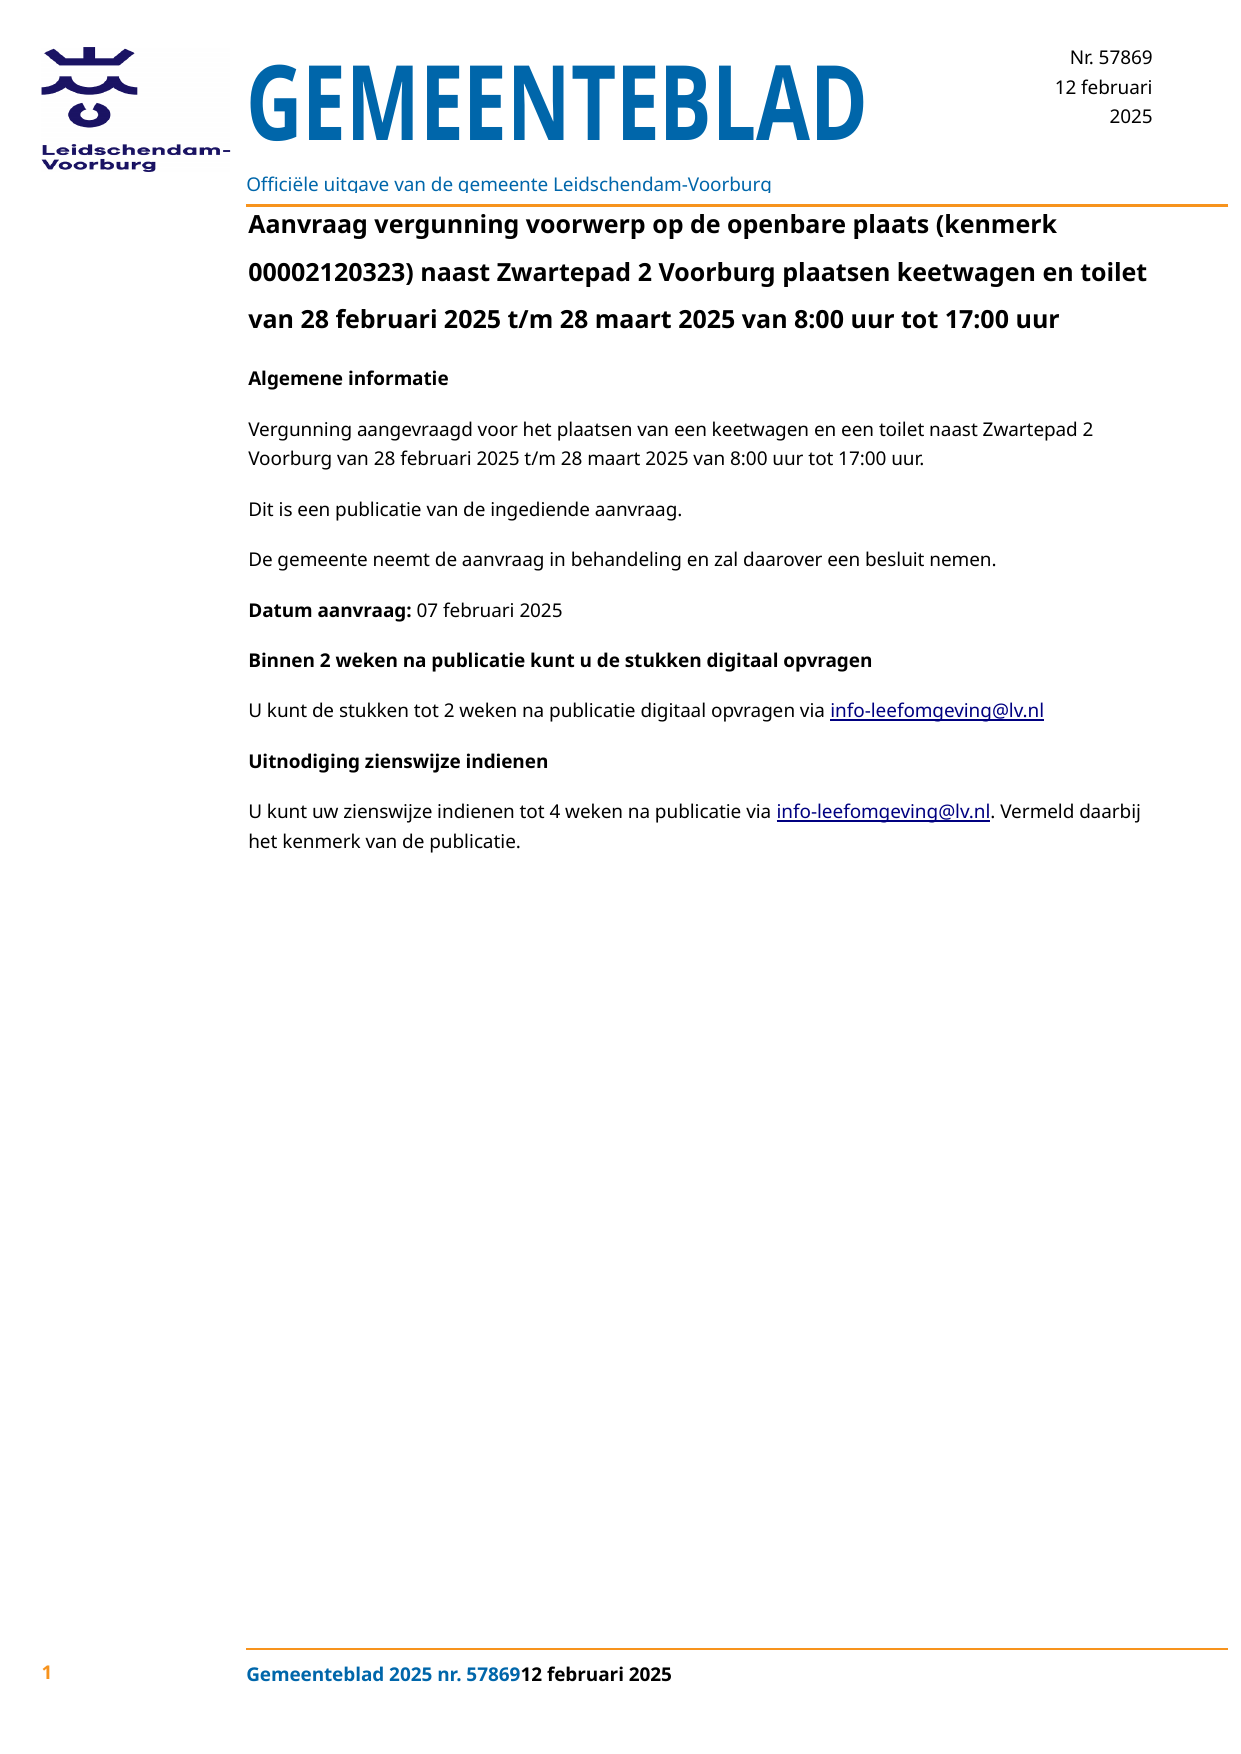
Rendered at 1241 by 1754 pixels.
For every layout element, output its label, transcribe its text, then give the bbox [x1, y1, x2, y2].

text Aanvraag vergunning voorwerp op de openbare plaats (kenmerk 00002120323) naast Zwartepad 2 Voorburg plaatsen keetwagen en toilet van 28 februari 2025 t/m 28 maart 2025 van 8:00 uur tot 17:00 uur [248, 207, 1152, 336]
text Uitnodiging zienswijze indienen [248, 748, 1152, 774]
text Binnen 2 weken na publicatie kunt u de stukken digitaal opvragen [248, 647, 1152, 673]
text U kunt de stukken tot 2 weken na publicatie digitaal opvragen via info-leefomgeving@lv.nl [248, 698, 1152, 723]
text Algemene informatie [248, 366, 1152, 391]
text De gemeente neemt de aanvraag in behandeling en zal daarover een besluit nemen. [248, 546, 1152, 572]
text Dit is een publicatie van de ingediende aanvraag. [248, 496, 1152, 522]
text Datum aanvraag: 07 februari 2025 [248, 597, 1152, 622]
picture [41, 47, 231, 172]
text U kunt uw zienswijze indienen tot 4 weken na publicatie via info-leefomgeving@lv.nl. Vermeld daarbij het kenmerk van de publicatie. [248, 798, 1152, 854]
text Vergunning aangevraagd voor het plaatsen van een keetwagen en een toilet naast Zwartepad 2 Voorburg van 28 februari 2025 t/m 28 maart 2025 van 8:00 uur tot 17:00 uur. [248, 416, 1152, 471]
